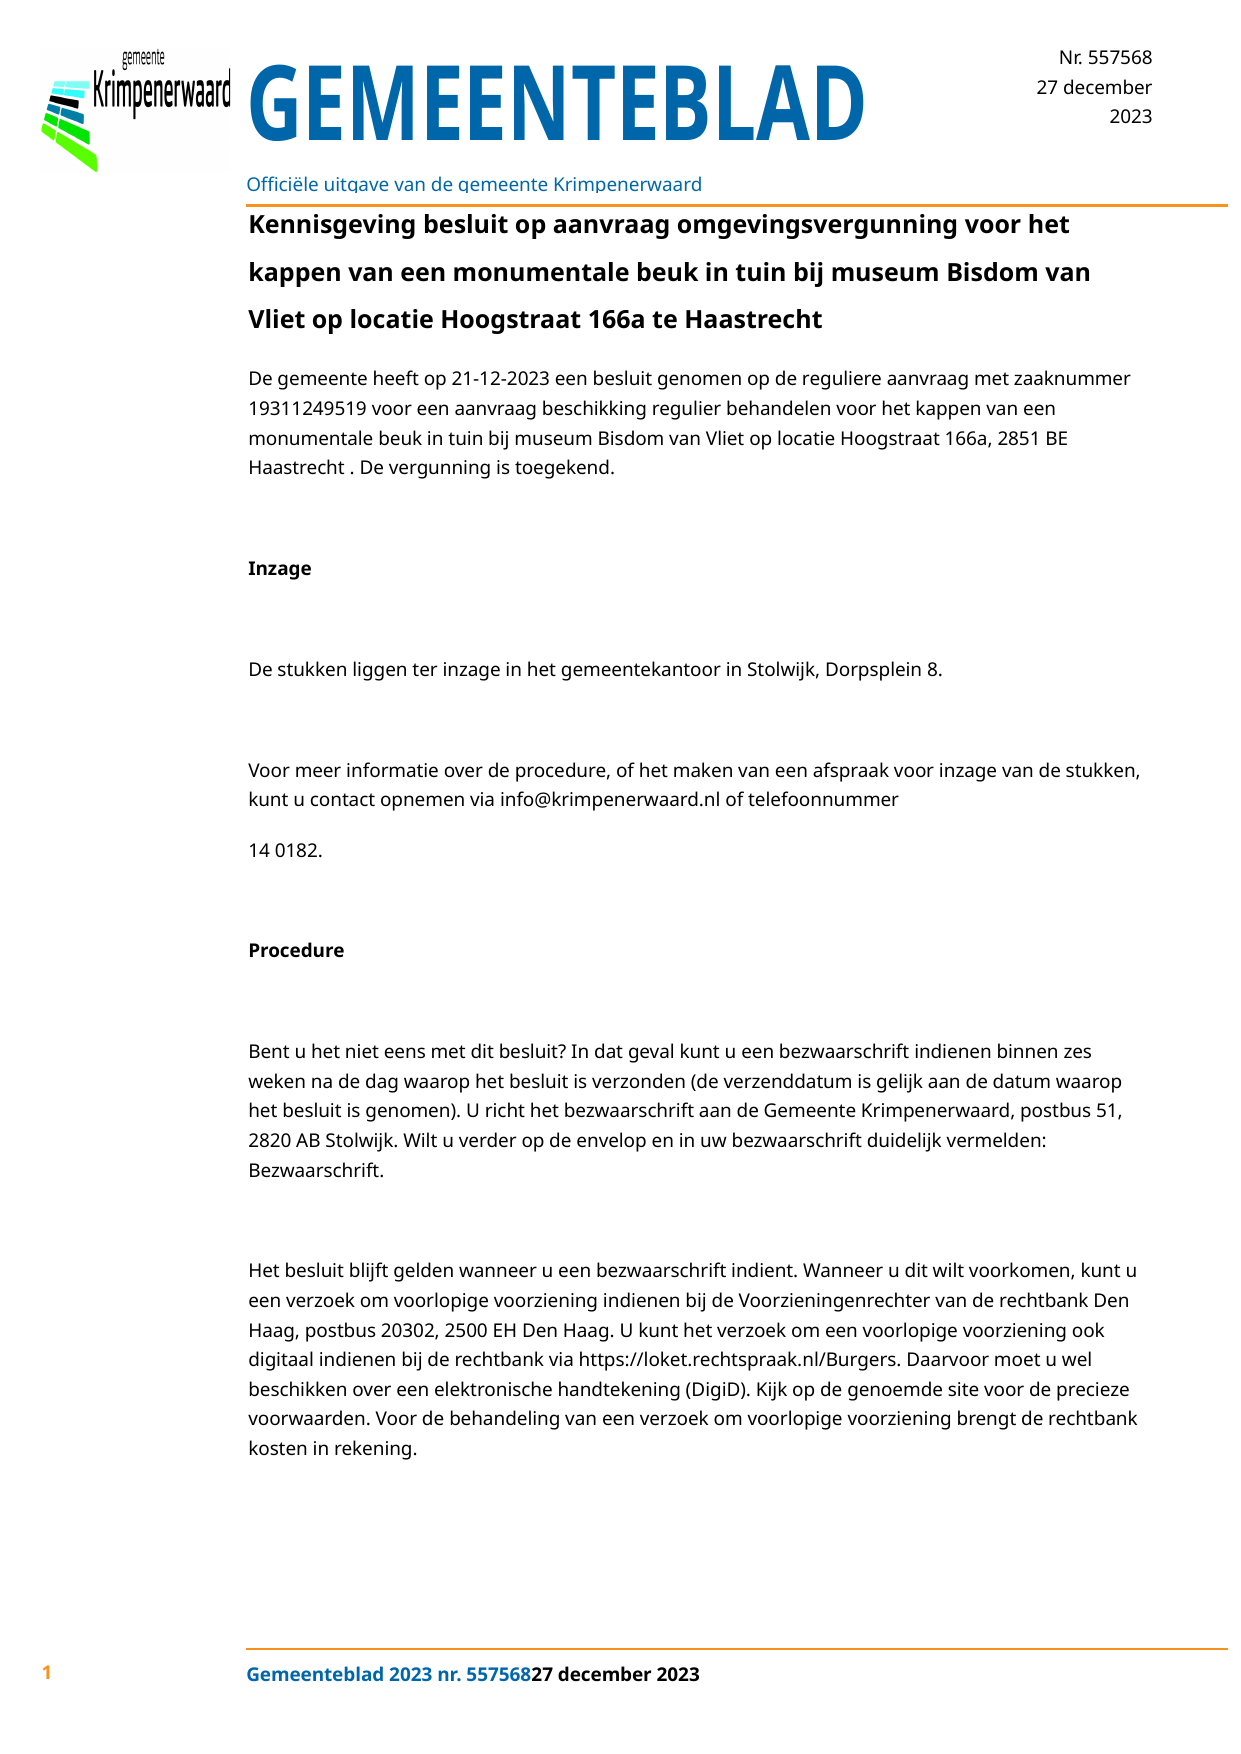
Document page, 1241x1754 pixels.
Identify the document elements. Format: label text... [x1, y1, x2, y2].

text Procedure [248, 938, 1152, 963]
text Kennisgeving besluit op aanvraag omgevingsvergunning voor het kappen van een monumentale beuk in tuin bij museum Bisdom van Vliet op locatie Hoogstraat 166a te Haastrecht [248, 207, 1152, 336]
text De gemeente heeft op 21-12-2023 een besluit genomen op de reguliere aanvraag met zaaknummer 19311249519 voor een aanvraag beschikking regulier behandelen voor het kappen van een monumentale beuk in tuin bij museum Bisdom van Vliet op locatie Hoogstraat 166a, 2851 BE Haastrecht . De vergunning is toegekend. [248, 366, 1152, 480]
text Het besluit blijft gelden wanneer u een bezwaarschrift indient. Wanneer u dit wilt voorkomen, kunt u een verzoek om voorlopige voorziening indienen bij de Voorzieningenrechter van de rechtbank Den Haag, postbus 20302, 2500 EH Den Haag. U kunt het verzoek om een voorlopige voorziening ook digitaal indienen bij de rechtbank via https://loket.rechtspraak.nl/Burgers. Daarvoor moet u wel beschikken over een elektronische handtekening (DigiD). Kijk op de genoemde site voor de precieze voorwaarden. Voor de behandeling van een verzoek om voorlopige voorziening brengt de rechtbank kosten in rekening. [248, 1258, 1152, 1461]
text 14 0182. [248, 837, 1152, 862]
text Voor meer informatie over de procedure, of het maken van een afspraak voor inzage van de stukken, kunt u contact opnemen via info@krimpenerwaard.nl of telefoonnummer [248, 757, 1152, 812]
text De stukken liggen ter inzage in het gemeentekantoor in Stolwijk, Dorpsplein 8. [248, 656, 1152, 682]
text Inzage [248, 555, 1152, 581]
picture [41, 47, 231, 172]
text Bent u het niet eens met dit besluit? In dat geval kunt u een bezwaarschrift indienen binnen zes weken na de dag waarop het besluit is verzonden (de verzenddatum is gelijk aan de datum waarop het besluit is genomen). U richt het bezwaarschrift aan de Gemeente Krimpenerwaard, postbus 51, 2820 AB Stolwijk. Wilt u verder op de envelop en in uw bezwaarschrift duidelijk vermelden: Bezwaarschrift. [248, 1038, 1152, 1182]
